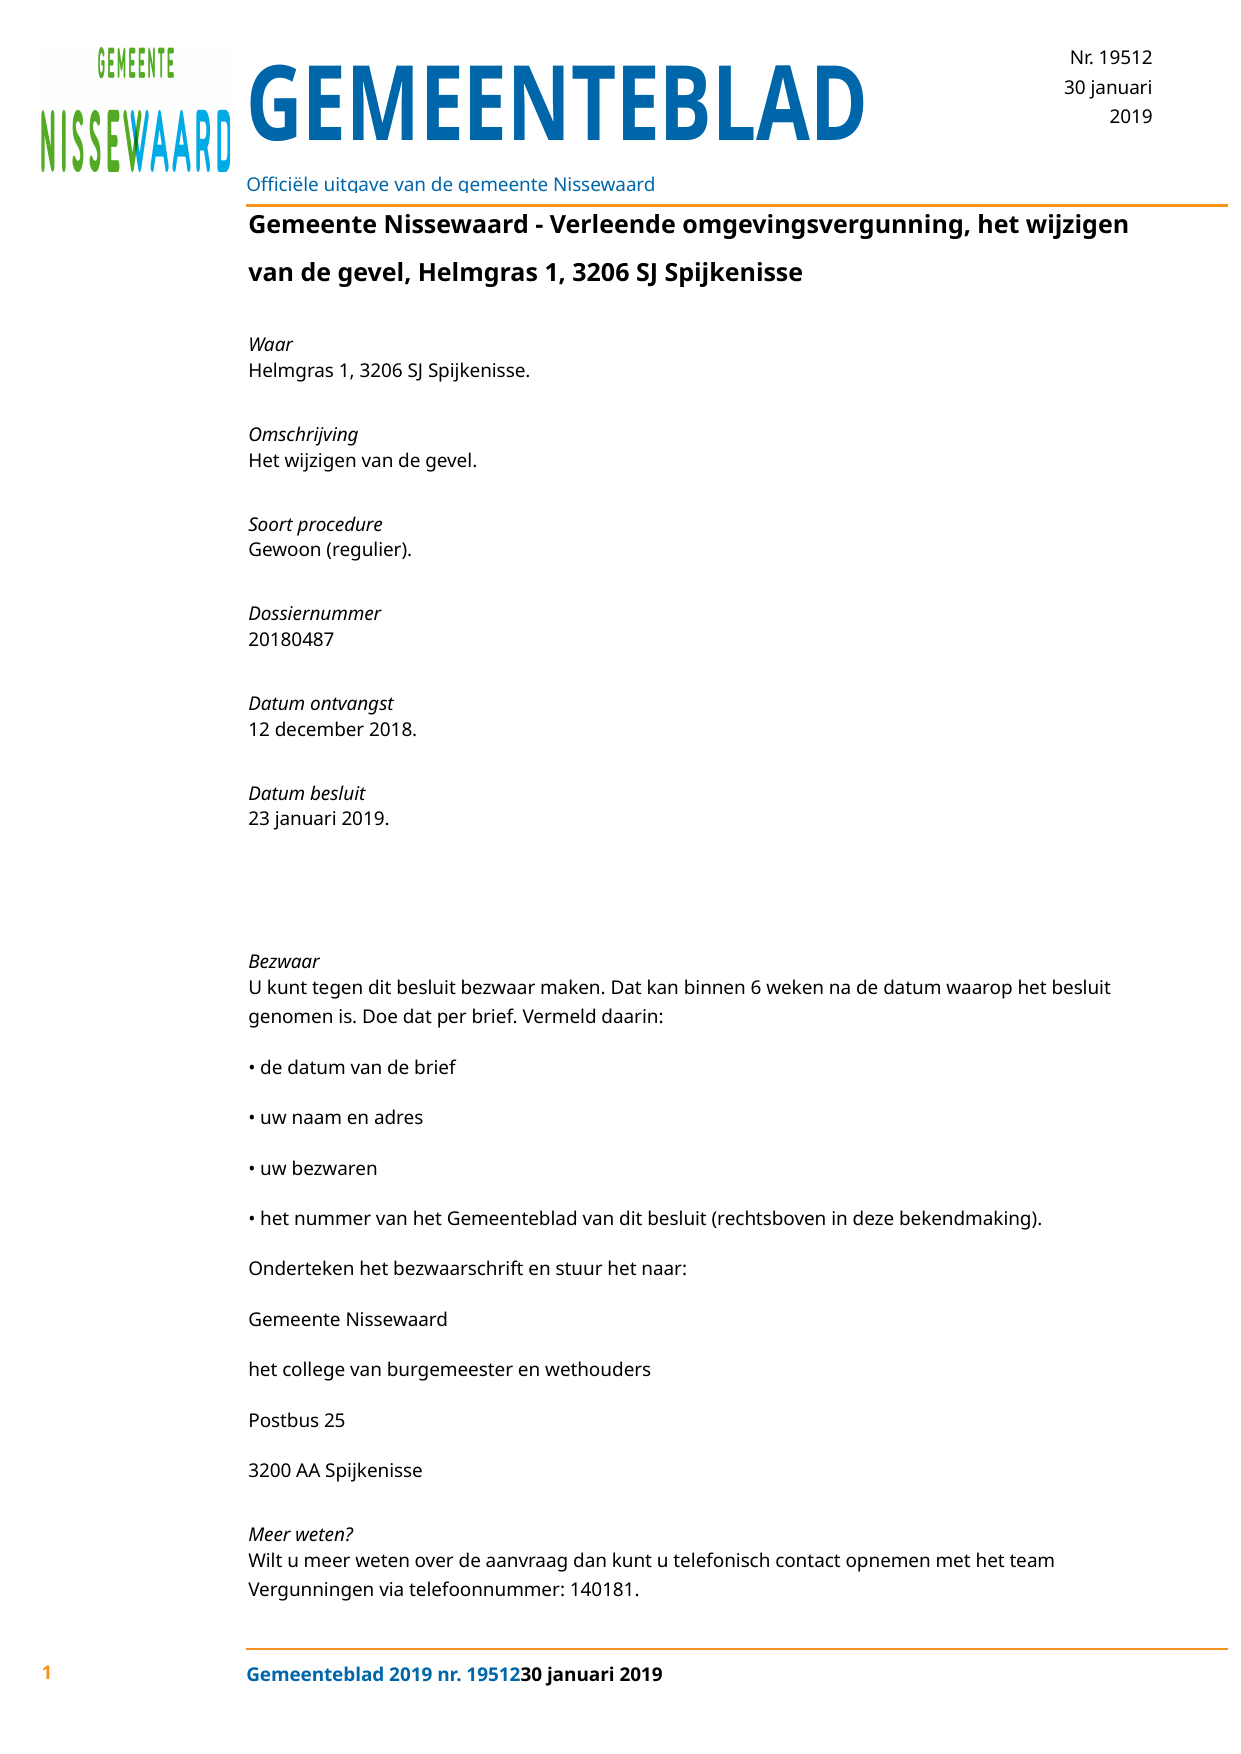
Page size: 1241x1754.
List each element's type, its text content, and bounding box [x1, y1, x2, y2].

text • uw bezwaren [248, 1155, 1152, 1180]
text Gemeente Nissewaard [248, 1306, 1152, 1332]
text Datum ontvangst [248, 690, 1152, 716]
text Meer weten? [248, 1521, 1152, 1547]
text Onderteken het bezwaarschrift en stuur het naar: [248, 1256, 1152, 1281]
picture [154, 157, 165, 172]
text U kunt tegen dit besluit bezwaar maken. Dat kan binnen 6 weken na de datum waarop het besluit genomen is. Doe dat per brief. Vermeld daarin: [248, 974, 1152, 1029]
text Waar [248, 331, 1152, 357]
text • het nummer van het Gemeenteblad van dit besluit (rechtsboven in deze bekendmaking). [248, 1205, 1152, 1231]
text 20180487 [248, 626, 1152, 652]
text • uw naam en adres [248, 1104, 1152, 1130]
text 12 december 2018. [248, 716, 1152, 742]
text • de datum van de brief [248, 1054, 1152, 1079]
picture [201, 122, 206, 138]
text Bezwaar [248, 948, 1152, 974]
text het college van burgemeester en wethouders [248, 1356, 1152, 1382]
text Het wijzigen van de gevel. [248, 447, 1152, 473]
text Postbus 25 [248, 1407, 1152, 1432]
text Dossiernummer [248, 601, 1152, 626]
text Wilt u meer weten over de aanvraag dan kunt u telefonisch contact opnemen met het team Vergunningen via telefoonnummer: 140181. [248, 1547, 1152, 1602]
text Gemeente Nissewaard - Verleende omgevingsvergunning, het wijzigen van de gevel, Helmgras 1, 3206 SJ Spijkenisse [248, 207, 1152, 288]
text Helmgras 1, 3206 SJ Spijkenisse. [248, 357, 1152, 383]
text 3200 AA Spijkenisse [248, 1457, 1152, 1483]
text Omschrijving [248, 421, 1152, 447]
text Gewoon (regulier). [248, 537, 1152, 562]
picture [222, 122, 227, 160]
text 23 januari 2019. [248, 806, 1152, 831]
text Datum besluit [248, 780, 1152, 806]
picture [176, 157, 187, 172]
picture [200, 151, 206, 172]
picture [41, 47, 231, 172]
text Soort procedure [248, 511, 1152, 537]
